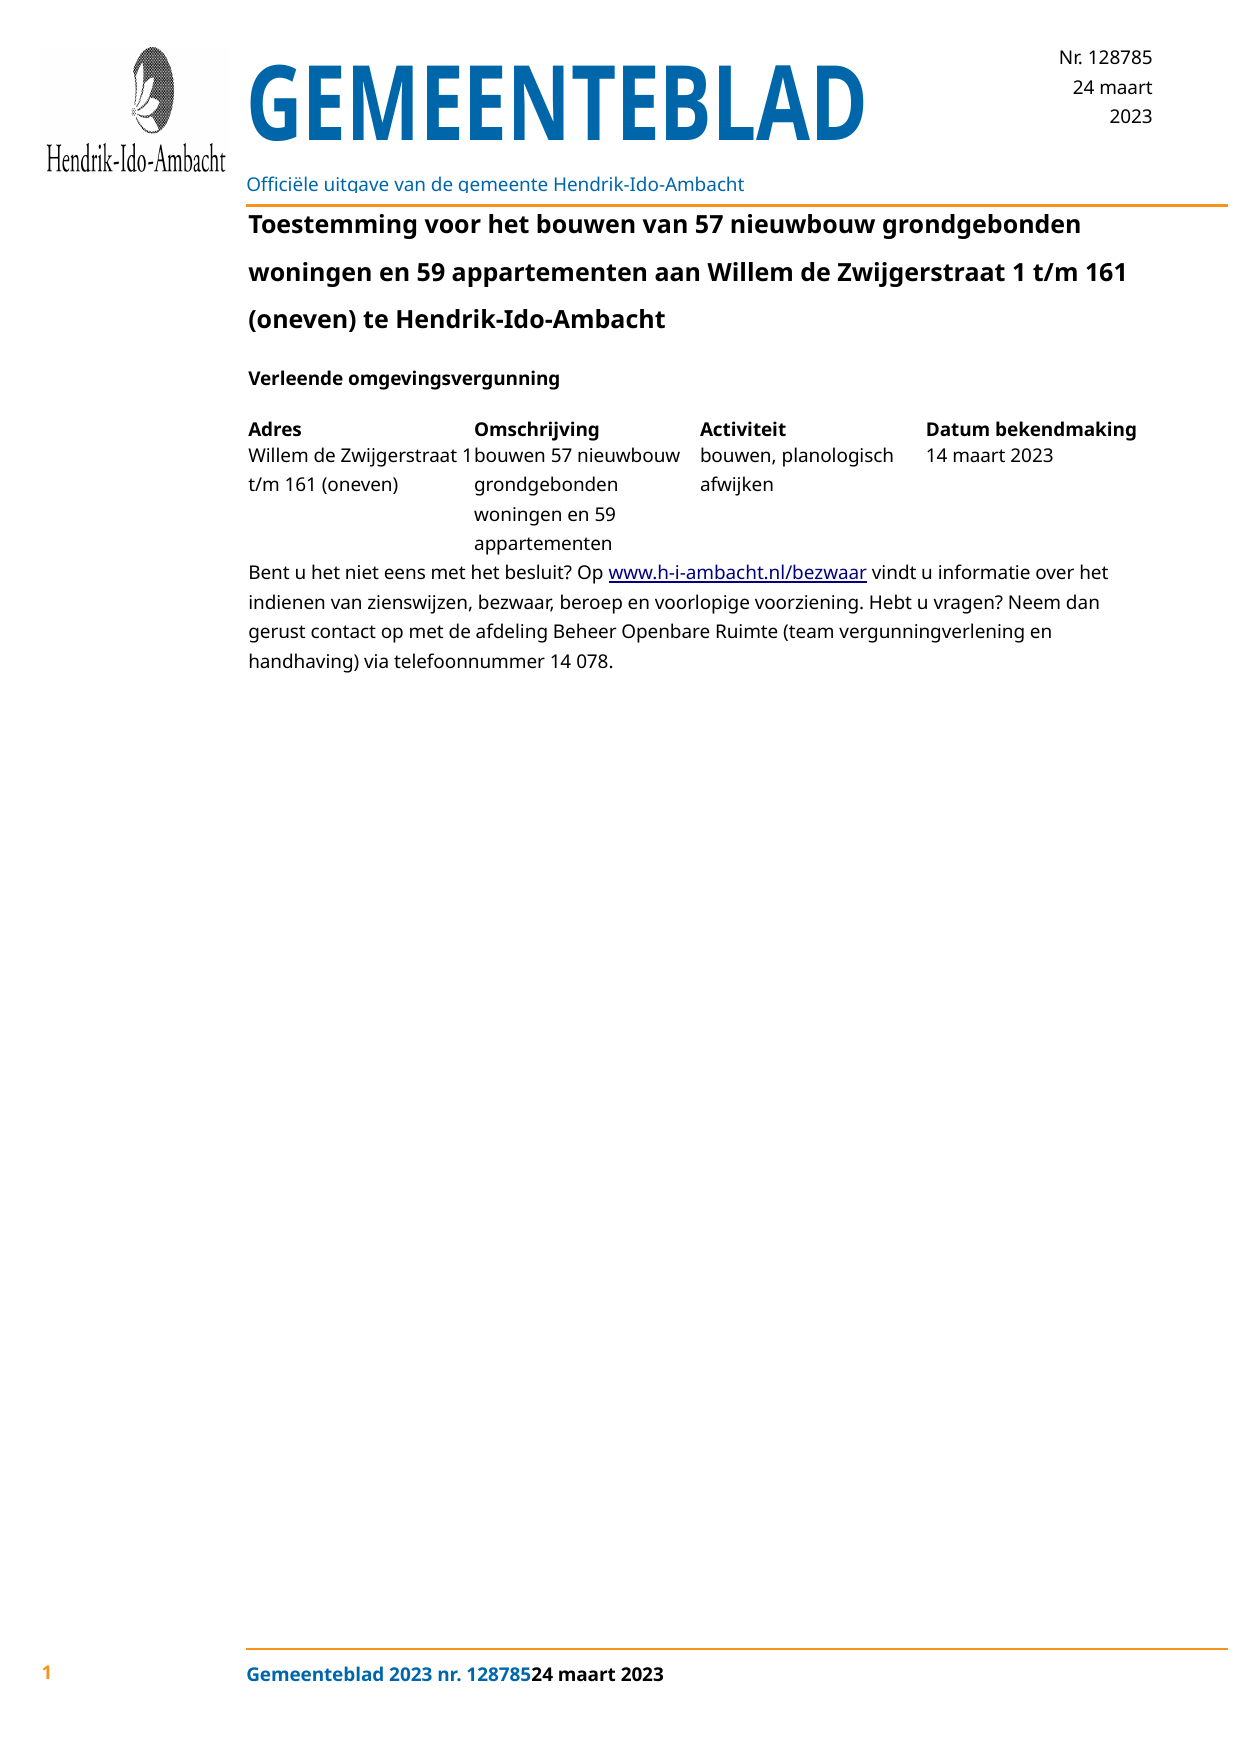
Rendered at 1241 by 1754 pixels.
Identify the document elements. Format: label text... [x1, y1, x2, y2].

text Verleende omgevingsvergunning [248, 366, 1152, 391]
text Toestemming voor het bouwen van 57 nieuwbouw grondgebonden woningen en 59 appartementen aan Willem de Zwijgerstraat 1 t/m 161 (oneven) te Hendrik-Ido-Ambacht [248, 207, 1152, 336]
table_header Adres [248, 416, 474, 442]
picture [41, 47, 231, 172]
table_cell 14 maart 2023 [926, 442, 1152, 556]
table_header Activiteit [700, 416, 926, 442]
table_header Datum bekendmaking [926, 416, 1152, 442]
table_cell bouwen, planologisch afwijken [700, 442, 926, 556]
table_cell bouwen 57 nieuwbouw grondgebonden woningen en 59 appartementen [474, 442, 700, 556]
table_cell Willem de Zwijgerstraat 1 t/m 161 (oneven) [248, 442, 474, 556]
table_header Omschrijving [474, 416, 700, 442]
text Bent u het niet eens met het besluit? Op www.h-i-ambacht.nl/bezwaar vindt u informatie over het indienen van zienswijzen, bezwaar, beroep en voorlopige voorziening. Hebt u vragen? Neem dan gerust contact op met de afdeling Beheer Openbare Ruimte (team vergunningverlening en handhaving) via telefoonnummer 14 078. [248, 559, 1152, 674]
